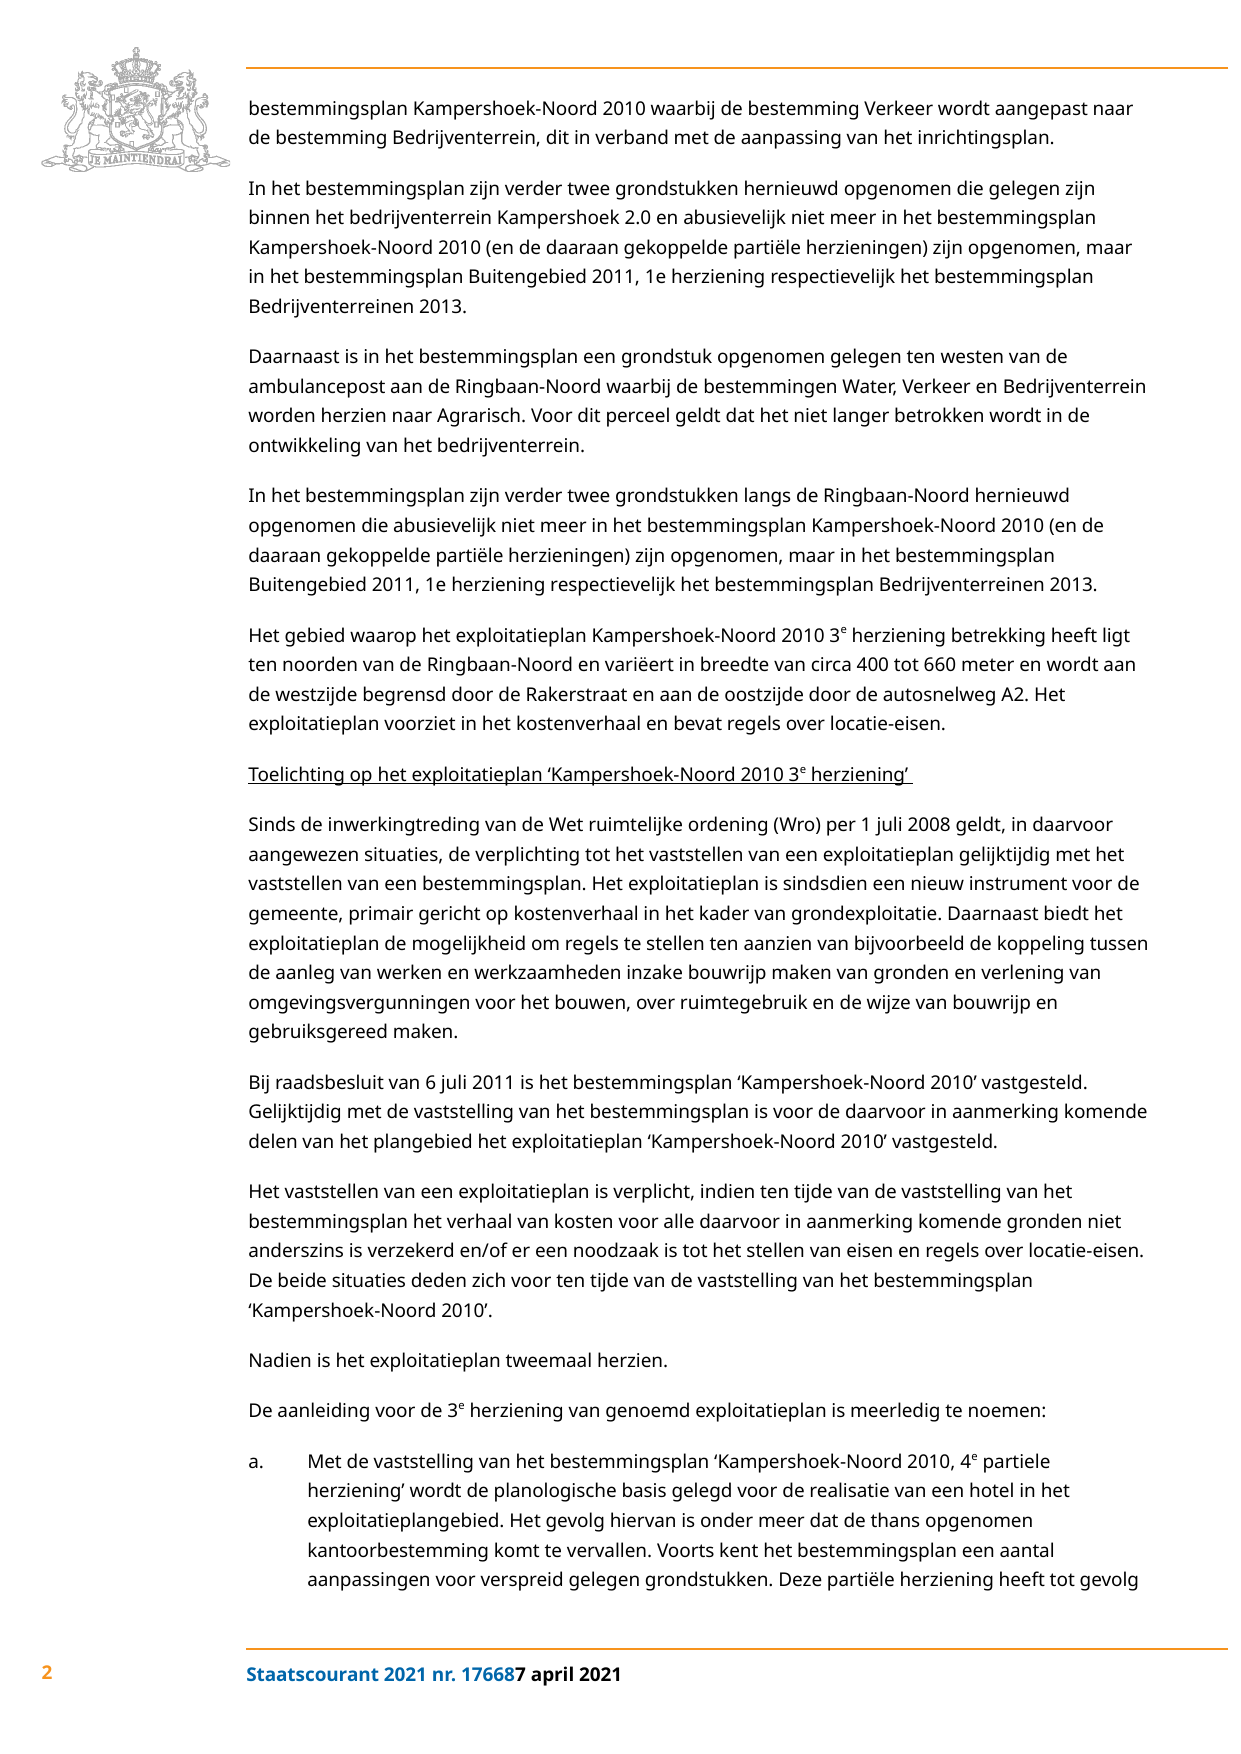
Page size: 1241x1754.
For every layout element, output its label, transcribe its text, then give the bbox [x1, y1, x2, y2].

picture [41, 47, 231, 172]
list Met de vaststelling van het bestemmingsplan ‘Kampershoek-Noord 2010, 4e partiele herziening’ wordt de planologische basis gelegd voor de realisatie van een hotel in het exploitatieplangebied. Het gevolg hiervan is onder meer dat de thans opgenomen kantoorbestemming komt te vervallen. Voorts kent het bestemmingsplan een aantal aanpassingen voor verspreid gelegen grondstukken. Deze partiële herziening heeft tot gevolg [248, 1448, 1152, 1592]
text Toelichting op het exploitatieplan ‘Kampershoek-Noord 2010 3e herziening’ [248, 761, 1152, 787]
text De aanleiding voor de 3e herziening van genoemd exploitatieplan is meerledig te noemen: [248, 1398, 1152, 1423]
text In het bestemmingsplan zijn verder twee grondstukken hernieuwd opgenomen die gelegen zijn binnen het bedrijventerrein Kampershoek 2.0 en abusievelijk niet meer in het bestemmingsplan Kampershoek-Noord 2010 (en de daaraan gekoppelde partiële herzieningen) zijn opgenomen, maar in het bestemmingsplan Buitengebied 2011, 1e herziening respectievelijk het bestemmingsplan Bedrijventerreinen 2013. [248, 175, 1152, 319]
text Het vaststellen van een exploitatieplan is verplicht, indien ten tijde van de vaststelling van het bestemmingsplan het verhaal van kosten voor alle daarvoor in aanmerking komende gronden niet anderszins is verzekerd en/of er een noodzaak is tot het stellen van eisen en regels over locatie-eisen. De beide situaties deden zich voor ten tijde van de vaststelling van het bestemmingsplan ‘Kampershoek-Noord 2010’. [248, 1178, 1152, 1323]
text Bij raadsbesluit van 6 juli 2011 is het bestemmingsplan ‘Kampershoek-Noord 2010’ vastgesteld. Gelijktijdig met de vaststelling van het bestemmingsplan is voor de daarvoor in aanmerking komende delen van het plangebied het exploitatieplan ‘Kampershoek-Noord 2010’ vastgesteld. [248, 1069, 1152, 1154]
text bestemmingsplan Kampershoek-Noord 2010 waarbij de bestemming Verkeer wordt aangepast naar de bestemming Bedrijventerrein, dit in verband met de aanpassing van het inrichtingsplan. [248, 95, 1152, 150]
text In het bestemmingsplan zijn verder twee grondstukken langs de Ringbaan-Noord hernieuwd opgenomen die abusievelijk niet meer in het bestemmingsplan Kampershoek-Noord 2010 (en de daaraan gekoppelde partiële herzieningen) zijn opgenomen, maar in het bestemmingsplan Buitengebied 2011, 1e herziening respectievelijk het bestemmingsplan Bedrijventerreinen 2013. [248, 483, 1152, 597]
text Sinds de inwerkingtreding van de Wet ruimtelijke ordening (Wro) per 1 juli 2008 geldt, in daarvoor aangewezen situaties, de verplichting tot het vaststellen van een exploitatieplan gelijktijdig met het vaststellen van een bestemmingsplan. Het exploitatieplan is sindsdien een nieuw instrument voor de gemeente, primair gericht op kostenverhaal in het kader van grondexploitatie. Daarnaast biedt het exploitatieplan de mogelijkheid om regels te stellen ten aanzien van bijvoorbeeld de koppeling tussen de aanleg van werken en werkzaamheden inzake bouwrijp maken van gronden en verlening van omgevingsvergunningen voor het bouwen, over ruimtegebruik en de wijze van bouwrijp en gebruiksgereed maken. [248, 811, 1152, 1044]
text Het gebied waarop het exploitatieplan Kampershoek-Noord 2010 3e herziening betrekking heeft ligt ten noorden van de Ringbaan-Noord en variëert in breedte van circa 400 tot 660 meter en wordt aan de westzijde begrensd door de Rakerstraat en aan de oostzijde door de autosnelweg A2. Het exploitatieplan voorziet in het kostenverhaal en bevat regels over locatie-eisen. [248, 622, 1152, 736]
text Daarnaast is in het bestemmingsplan een grondstuk opgenomen gelegen ten westen van de ambulancepost aan de Ringbaan-Noord waarbij de bestemmingen Water, Verkeer en Bedrijventerrein worden herzien naar Agrarisch. Voor dit perceel geldt dat het niet langer betrokken wordt in de ontwikkeling van het bedrijventerrein. [248, 343, 1152, 458]
text Nadien is het exploitatieplan tweemaal herzien. [248, 1347, 1152, 1373]
